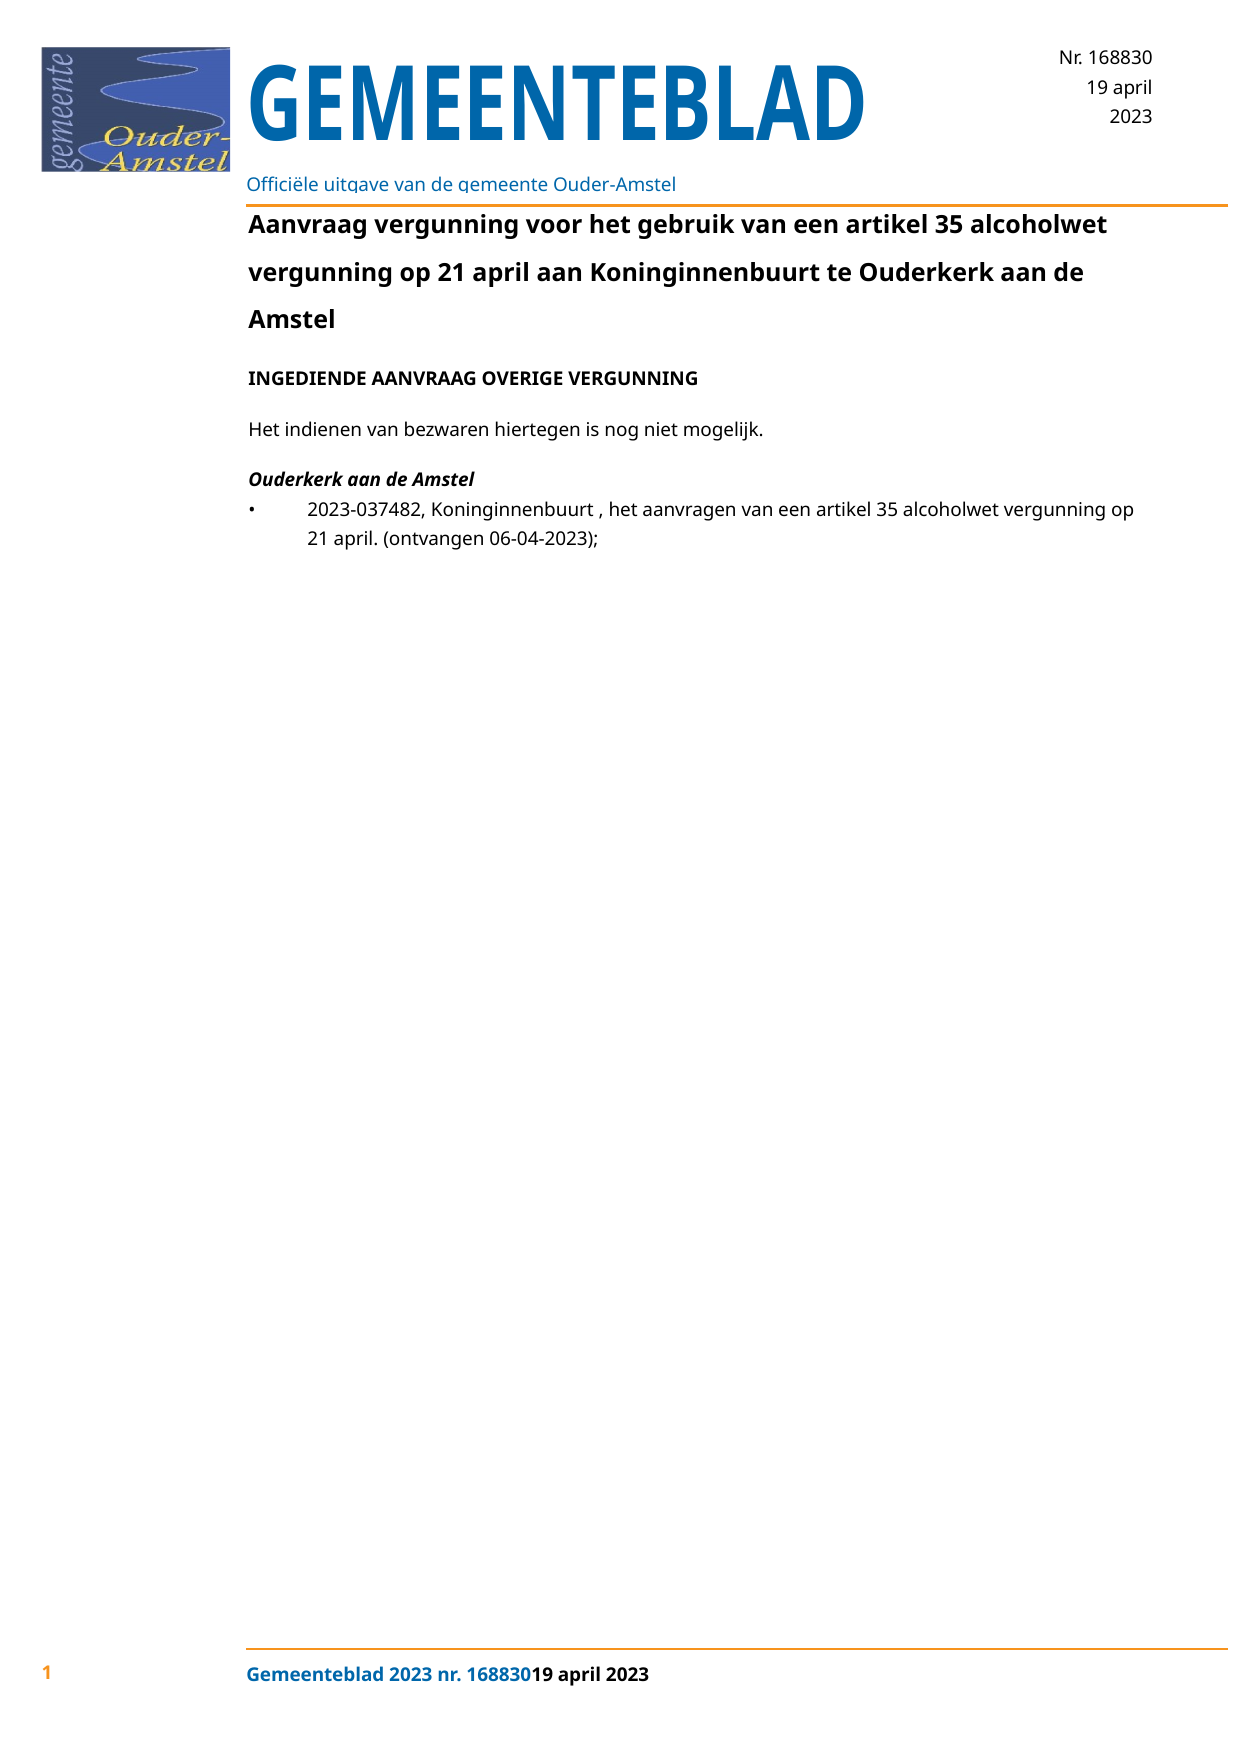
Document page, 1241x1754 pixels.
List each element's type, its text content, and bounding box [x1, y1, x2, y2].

text Aanvraag vergunning voor het gebruik van een artikel 35 alcoholwet vergunning op 21 april aan Koninginnenbuurt te Ouderkerk aan de Amstel [248, 207, 1152, 336]
list 2023-037482, Koninginnenbuurt , het aanvragen van een artikel 35 alcoholwet vergunning op 21 april. (ontvangen 06-04-2023); [248, 496, 1152, 551]
text Het indienen van bezwaren hiertegen is nog niet mogelijk. [248, 416, 1152, 442]
text Ouderkerk aan de Amstel [248, 466, 1152, 492]
picture [41, 47, 231, 172]
text INGEDIENDE AANVRAAG OVERIGE VERGUNNING [248, 366, 1152, 391]
